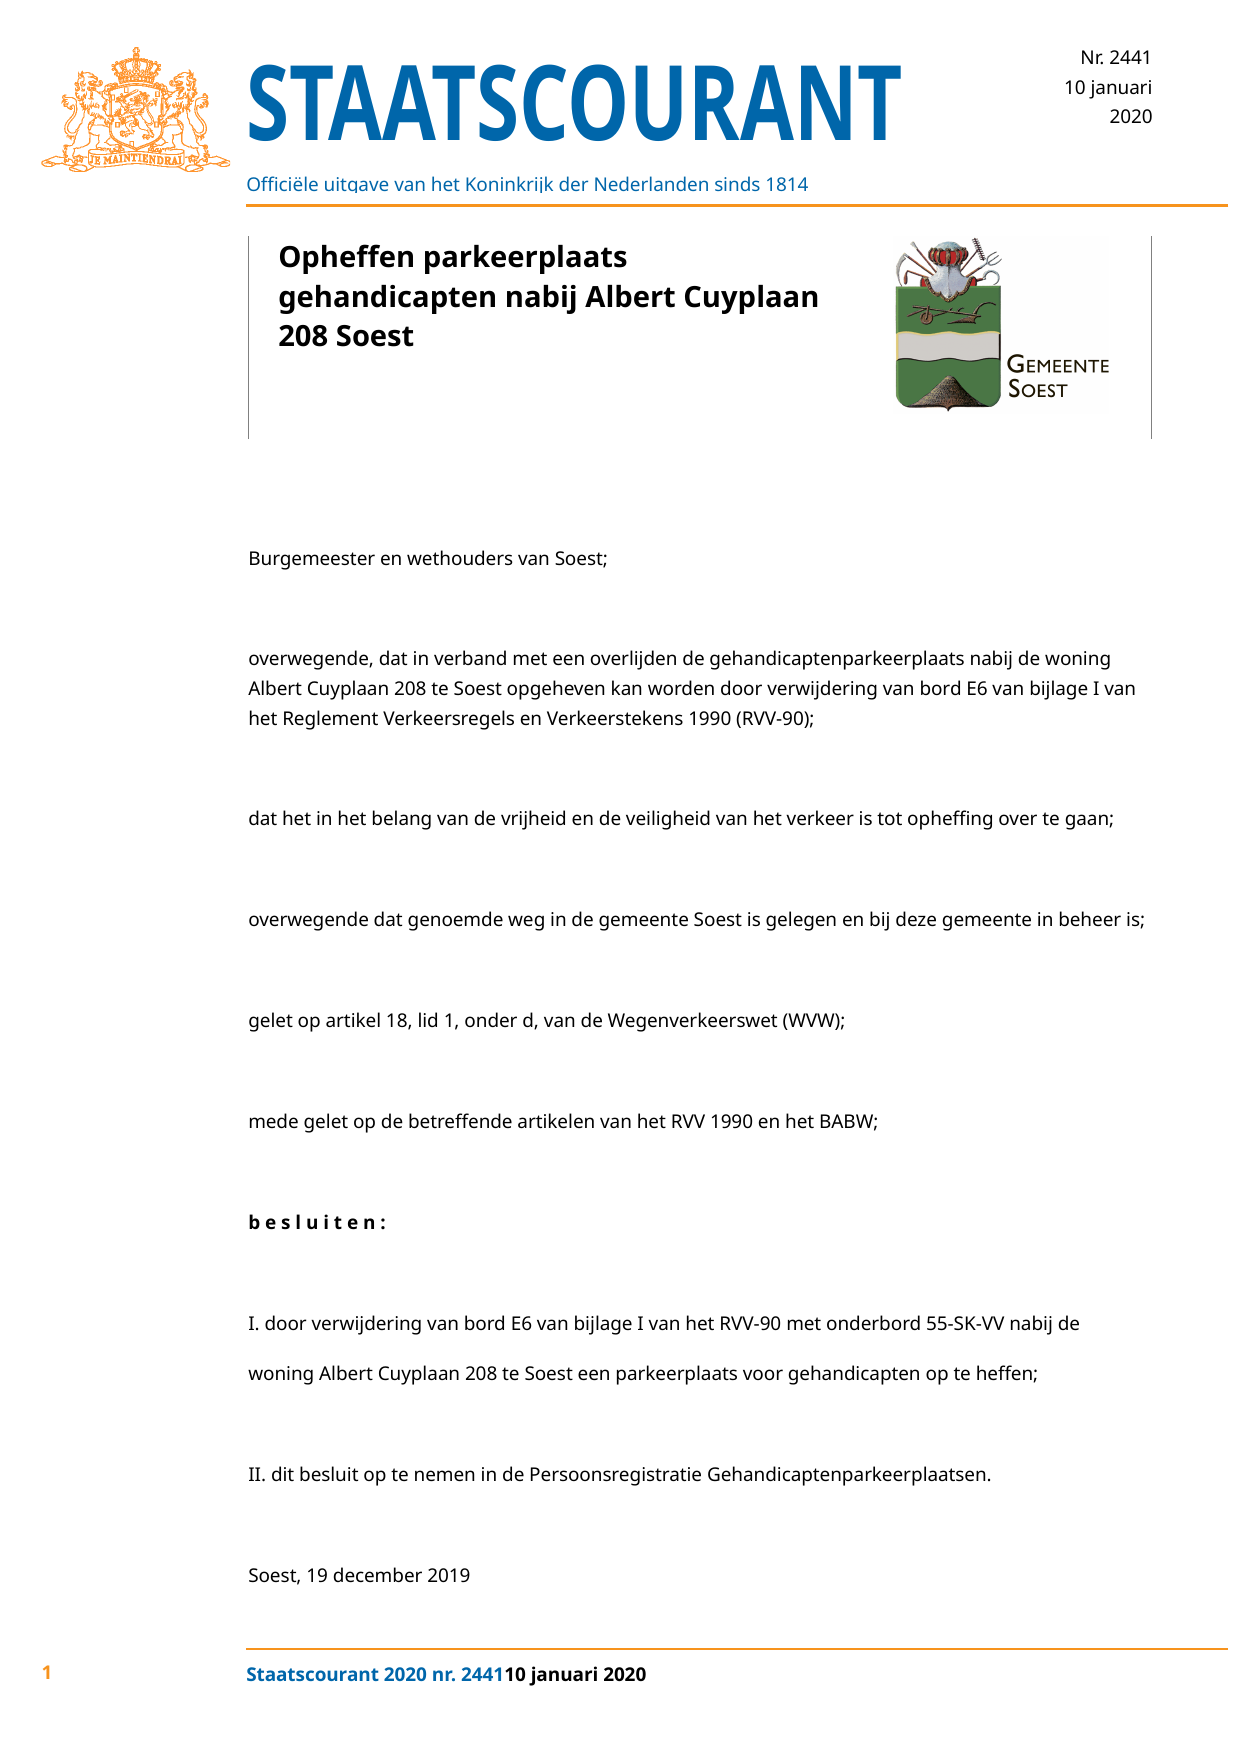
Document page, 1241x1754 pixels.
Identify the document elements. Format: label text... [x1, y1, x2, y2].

text Burgemeester en wethouders van Soest; [248, 545, 1152, 571]
text Soest, 19 december 2019 [248, 1562, 1152, 1588]
text II. dit besluit op te nemen in de Persoonsregistratie Gehandicaptenparkeerplaatsen. [248, 1461, 1152, 1487]
text mede gelet op de betreffende artikelen van het RVV 1990 en het BABW; [248, 1108, 1152, 1134]
text woning Albert Cuyplaan 208 te Soest een parkeerplaats voor gehandicapten op te heffen; [248, 1360, 1152, 1386]
text overwegende dat genoemde weg in de gemeente Soest is gelegen en bij deze gemeente in beheer is; [248, 906, 1152, 932]
text gelet op artikel 18, lid 1, onder d, van de Wegenverkeerswet (WVW); [248, 1007, 1152, 1033]
text dat het in het belang van de vrijheid en de veiligheid van het verkeer is tot opheffing over te gaan; [248, 806, 1152, 831]
table_header [1109, 236, 1151, 413]
picture [892, 236, 1109, 414]
table_header [850, 236, 892, 413]
text I. door verwijdering van bord E6 van bijlage I van het RVV-90 met onderbord 55-SK-VV nabij de [248, 1310, 1152, 1336]
text b e s l u i t e n : [248, 1209, 1152, 1235]
table_header Opheffen parkeerplaats gehandicapten nabij Albert Cuyplaan 208 Soest [249, 236, 850, 439]
text overwegende, dat in verband met een overlijden de gehandicaptenparkeerplaats nabij de woning Albert Cuyplaan 208 te Soest opgeheven kan worden door verwijdering van bord E6 van bijlage I van het Reglement Verkeersregels en Verkeerstekens 1990 (RVV-90); [248, 646, 1152, 731]
table_header [850, 414, 1151, 439]
picture [41, 47, 231, 172]
